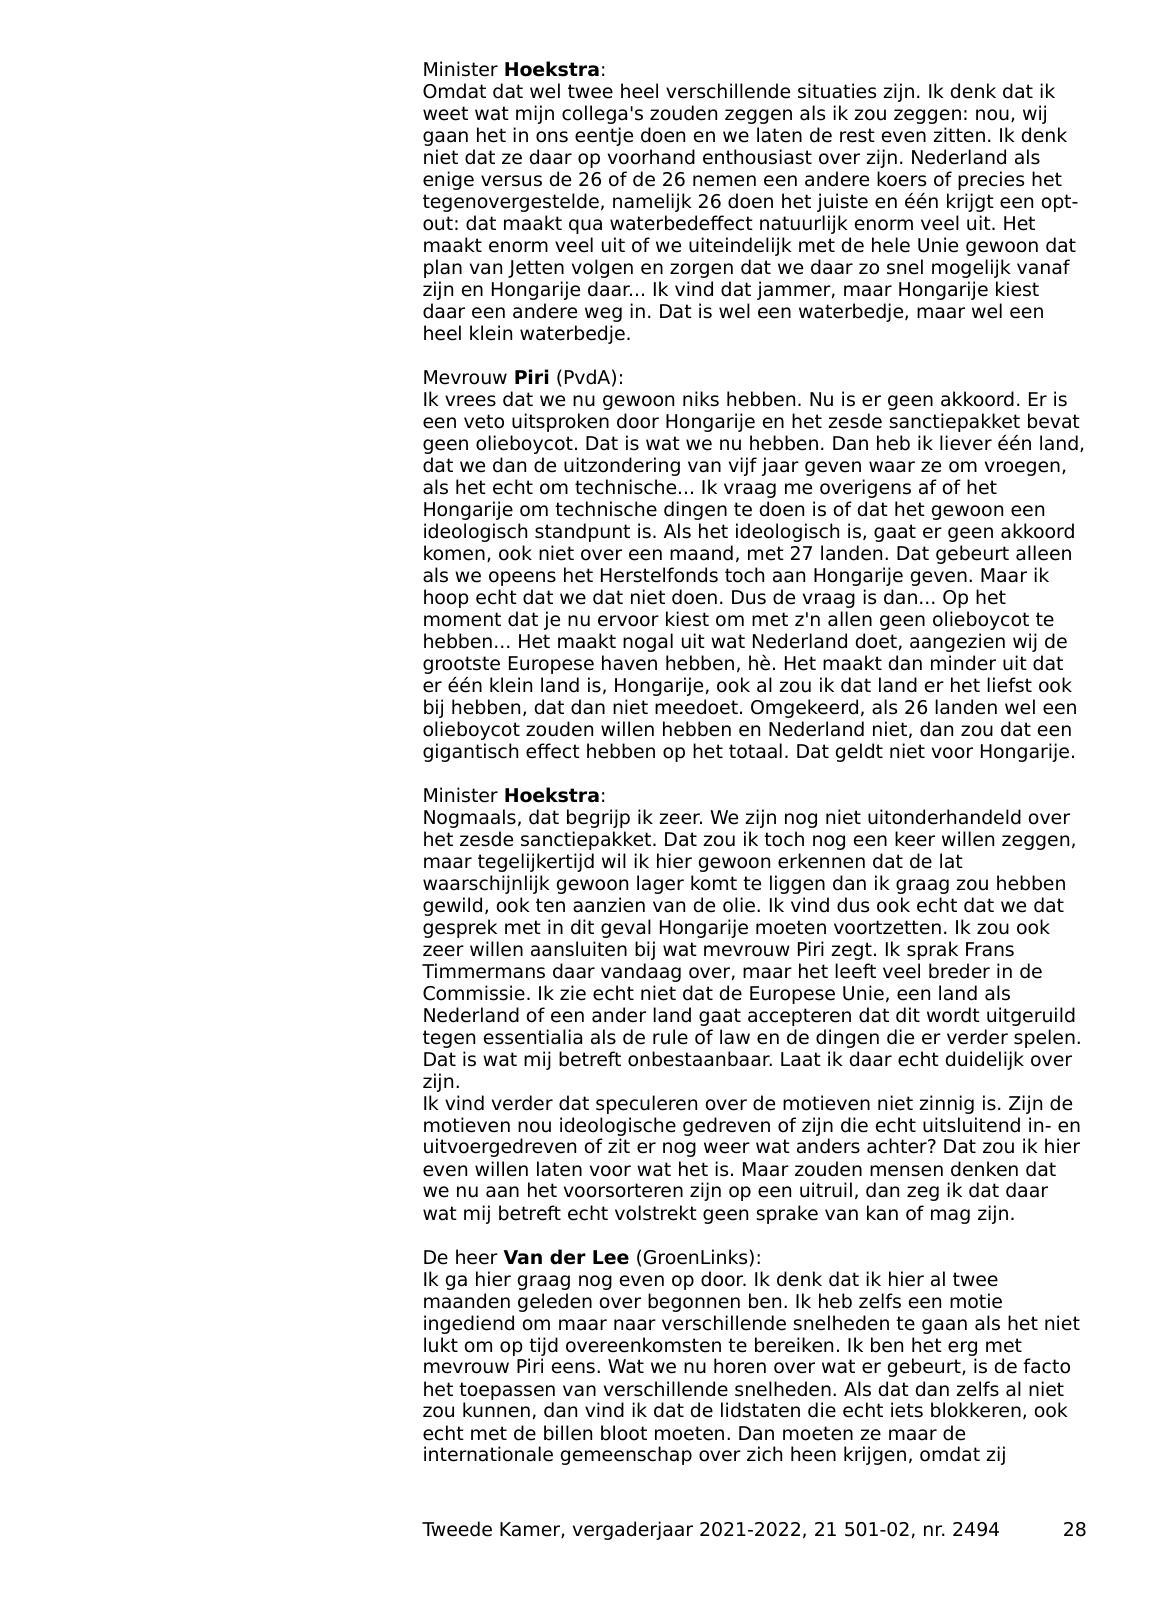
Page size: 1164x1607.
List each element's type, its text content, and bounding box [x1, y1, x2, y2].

text Ik ga hier graag nog even op door. Ik denk dat ik hier al twee maanden geleden over begonnen ben. Ik heb zelfs een motie ingediend om maar naar verschillende snelheden te gaan als het niet lukt om op tijd overeenkomsten te bereiken. Ik ben het erg met mevrouw Piri eens. Wat we nu horen over wat er gebeurt, is de facto het toepassen van verschillende snelheden. Als dat dan zelfs al niet zou kunnen, dan vind ik dat de lidstaten die echt iets blokkeren, ook echt met de billen bloot moeten. Dan moeten ze maar de internationale gemeenschap over zich heen krijgen, omdat zij [422, 1268, 1087, 1466]
text Mevrouw Piri (PvdA): [422, 367, 1087, 389]
text Omdat dat wel twee heel verschillende situaties zijn. Ik denk dat ik weet wat mijn collega's zouden zeggen als ik zou zeggen: nou, wij gaan het in ons eentje doen en we laten de rest even zitten. Ik denk niet dat ze daar op voorhand enthousiast over zijn. Nederland als enige versus de 26 of de 26 nemen een andere koers of precies het tegenovergestelde, namelijk 26 doen het juiste en één krijgt een opt-out: dat maakt qua waterbedeffect natuurlijk enorm veel uit. Het maakt enorm veel uit of we uiteindelijk met de hele Unie gewoon dat plan van Jetten volgen en zorgen dat we daar zo snel mogelijk vanaf zijn en Hongarije daar... Ik vind dat jammer, maar Hongarije kiest daar een andere weg in. Dat is wel een waterbedje, maar wel een heel klein waterbedje. [422, 81, 1087, 345]
text Ik vrees dat we nu gewoon niks hebben. Nu is er geen akkoord. Er is een veto uitsproken door Hongarije en het zesde sanctiepakket bevat geen olieboycot. Dat is wat we nu hebben. Dan heb ik liever één land, dat we dan de uitzondering van vijf jaar geven waar ze om vroegen, als het echt om technische... Ik vraag me overigens af of het Hongarije om technische dingen te doen is of dat het gewoon een ideologisch standpunt is. Als het ideologisch is, gaat er geen akkoord komen, ook niet over een maand, met 27 landen. Dat gebeurt alleen als we opeens het Herstelfonds toch aan Hongarije geven. Maar ik hoop echt dat we dat niet doen. Dus de vraag is dan... Op het moment dat je nu ervoor kiest om met z'n allen geen olieboycot te hebben... Het maakt nogal uit wat Nederland doet, aangezien wij de grootste Europese haven hebben, hè. Het maakt dan minder uit dat er één klein land is, Hongarije, ook al zou ik dat land er het liefst ook bij hebben, dat dan niet meedoet. Omgekeerd, als 26 landen wel een olieboycot zouden willen hebben en Nederland niet, dan zou dat een gigantisch effect hebben op het totaal. Dat geldt niet voor Hongarije. [422, 389, 1087, 763]
text De heer Van der Lee (GroenLinks): [422, 1247, 1087, 1268]
text Minister Hoekstra: [422, 785, 1087, 807]
text Ik vind verder dat speculeren over de motieven niet zinnig is. Zijn de motieven nou ideologische gedreven of zijn die echt uitsluitend in- en uitvoergedreven of zit er nog weer wat anders achter? Dat zou ik hier even willen laten voor wat het is. Maar zouden mensen denken dat we nu aan het voorsorteren zijn op een uitruil, dan zeg ik dat daar wat mij betreft echt volstrekt geen sprake van kan of mag zijn. [422, 1092, 1087, 1224]
text Nogmaals, dat begrijp ik zeer. We zijn nog niet uitonderhandeld over het zesde sanctiepakket. Dat zou ik toch nog een keer willen zeggen, maar tegelijkertijd wil ik hier gewoon erkennen dat de lat waarschijnlijk gewoon lager komt te liggen dan ik graag zou hebben gewild, ook ten aanzien van de olie. Ik vind dus ook echt dat we dat gesprek met in dit geval Hongarije moeten voortzetten. Ik zou ook zeer willen aansluiten bij wat mevrouw Piri zegt. Ik sprak Frans Timmermans daar vandaag over, maar het leeft veel breder in de Commissie. Ik zie echt niet dat de Europese Unie, een land als Nederland of een ander land gaat accepteren dat dit wordt uitgeruild tegen essentialia als de rule of law en de dingen die er verder spelen. Dat is wat mij betreft onbestaanbaar. Laat ik daar echt duidelijk over zijn. [422, 807, 1087, 1092]
text Minister Hoekstra: [422, 59, 1087, 81]
